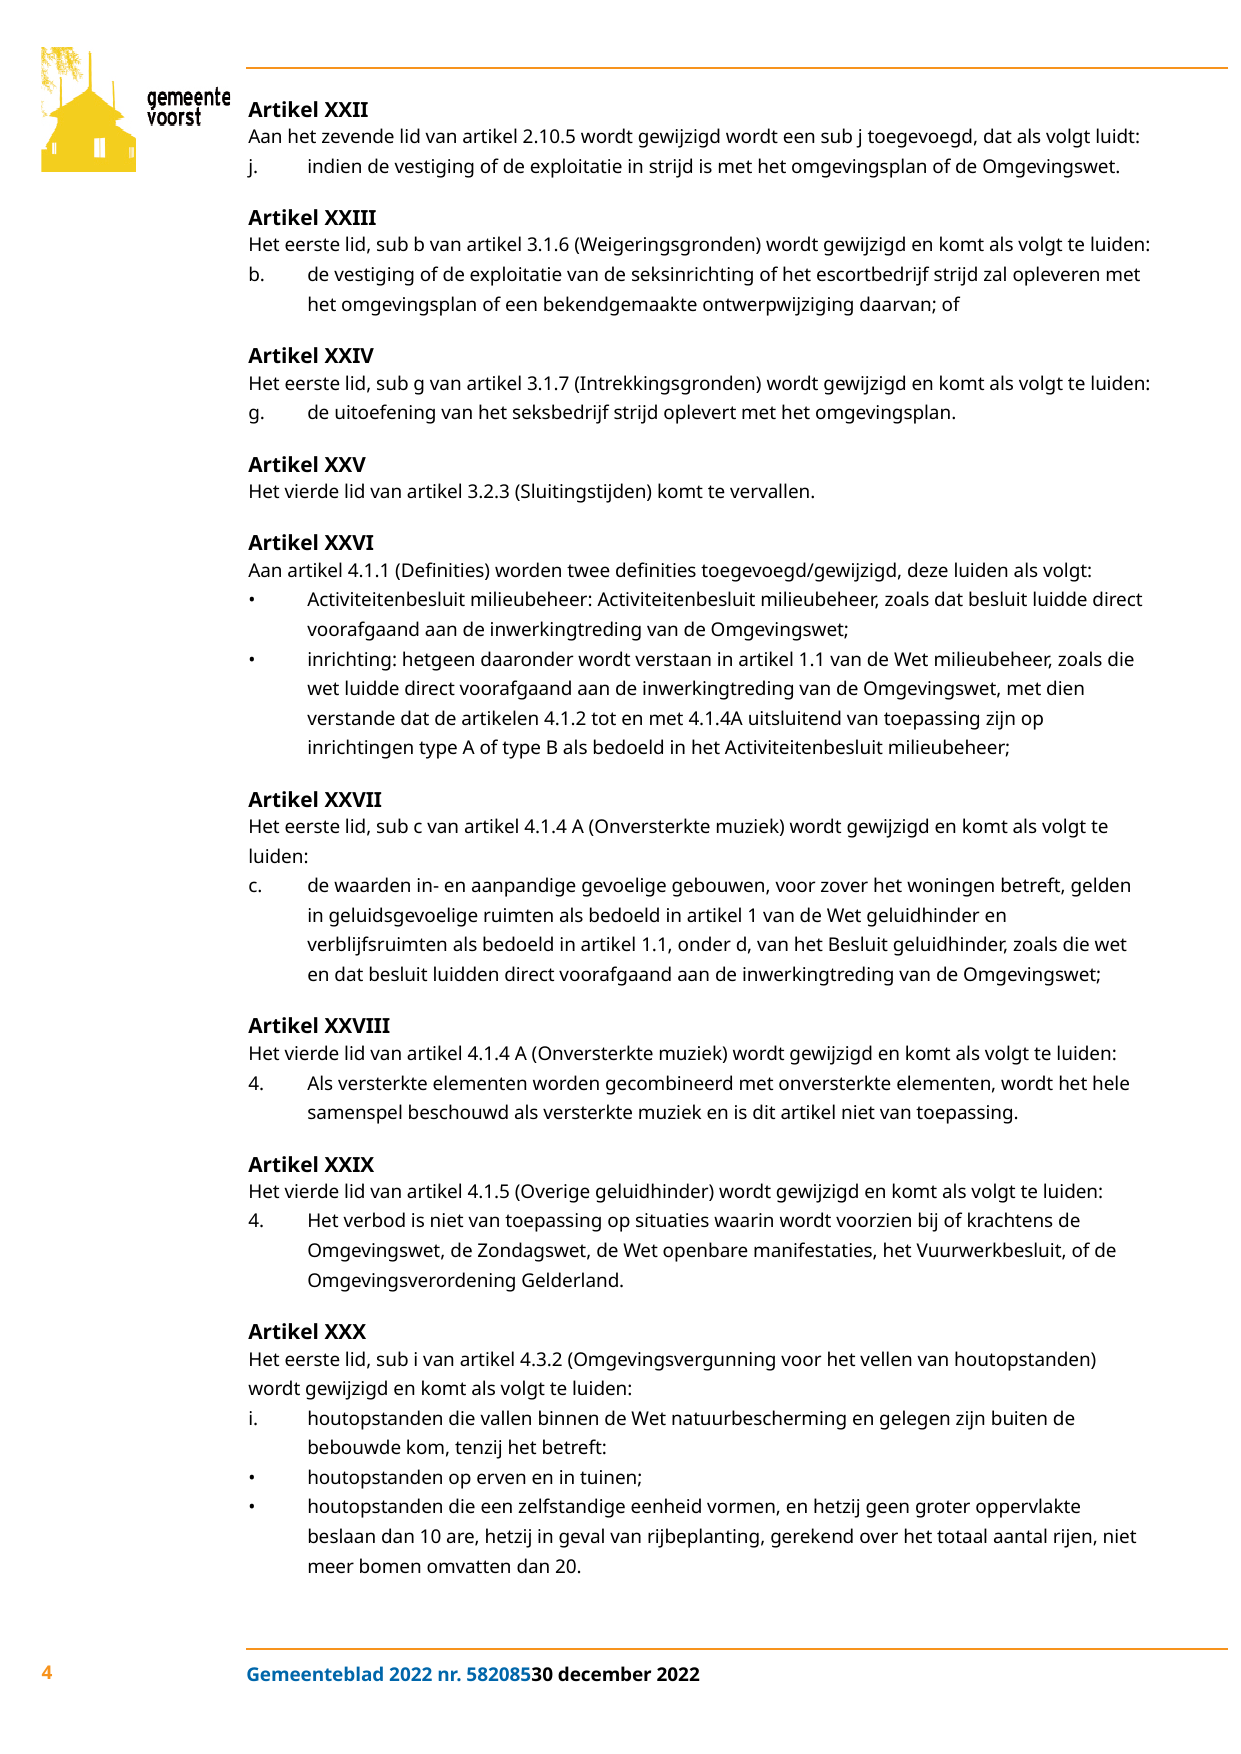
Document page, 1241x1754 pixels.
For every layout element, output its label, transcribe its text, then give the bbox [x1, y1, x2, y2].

list indien de vestiging of de exploitatie in strijd is met het omgevingsplan of de Omgevingswet. [248, 153, 1152, 178]
text Artikel XXV [248, 450, 1152, 478]
list houtopstanden die een zelfstandige eenheid vormen, en hetzij geen groter oppervlakte beslaan dan 10 are, hetzij in geval van rijbeplanting, gerekend over het totaal aantal rijen, niet meer bomen omvatten dan 20. [248, 1494, 1152, 1578]
text Aan het zevende lid van artikel 2.10.5 wordt gewijzigd wordt een sub j toegevoegd, dat als volgt luidt: [248, 123, 1152, 149]
text Het eerste lid, sub b van artikel 3.1.6 (Weigeringsgronden) wordt gewijzigd en komt als volgt te luiden: [248, 232, 1152, 257]
text Artikel XXII [248, 95, 1152, 123]
text Artikel XXIV [248, 341, 1152, 370]
text Het vierde lid van artikel 3.2.3 (Sluitingstijden) komt te vervallen. [248, 478, 1152, 504]
list de waarden in- en aanpandige gevoelige gebouwen, voor zover het woningen betreft, gelden in geluidsgevoelige ruimten als bedoeld in artikel 1 van de Wet geluidhinder en verblijfsruimten als bedoeld in artikel 1.1, onder d, van het Besluit geluidhinder, zoals die wet en dat besluit luidden direct voorafgaand aan de inwerkingtreding van de Omgevingswet; [248, 872, 1152, 987]
text Artikel XXIX [248, 1150, 1152, 1178]
picture [41, 47, 231, 172]
text Het vierde lid van artikel 4.1.5 (Overige geluidhinder) wordt gewijzigd en komt als volgt te luiden: [248, 1178, 1152, 1204]
list Als versterkte elementen worden gecombineerd met onversterkte elementen, wordt het hele samenspel beschouwd als versterkte muziek en is dit artikel niet van toepassing. [248, 1070, 1152, 1125]
text Artikel XXVII [248, 785, 1152, 813]
list inrichting: hetgeen daaronder wordt verstaan in artikel 1.1 van de Wet milieubeheer, zoals die wet luidde direct voorafgaand aan de inwerkingtreding van de Omgevingswet, met dien verstande dat de artikelen 4.1.2 tot en met 4.1.4A uitsluitend van toepassing zijn op inrichtingen type A of type B als bedoeld in het Activiteitenbesluit milieubeheer; [248, 646, 1152, 760]
text Artikel XXVI [248, 528, 1152, 557]
text Artikel XXX [248, 1317, 1152, 1346]
list Activiteitenbesluit milieubeheer: Activiteitenbesluit milieubeheer, zoals dat besluit luidde direct voorafgaand aan de inwerkingtreding van de Omgevingswet; [248, 587, 1152, 642]
list Het verbod is niet van toepassing op situaties waarin wordt voorzien bij of krachtens de Omgevingswet, de Zondagswet, de Wet openbare manifestaties, het Vuurwerkbesluit, of de Omgevingsverordening Gelderland. [248, 1208, 1152, 1293]
list houtopstanden die vallen binnen de Wet natuurbescherming en gelegen zijn buiten de bebouwde kom, tenzij het betreft: [248, 1405, 1152, 1460]
text Het vierde lid van artikel 4.1.4 A (Onversterkte muziek) wordt gewijzigd en komt als volgt te luiden: [248, 1040, 1152, 1066]
text Het eerste lid, sub i van artikel 4.3.2 (Omgevingsvergunning voor het vellen van houtopstanden) wordt gewijzigd en komt als volgt te luiden: [248, 1346, 1152, 1401]
list de uitoefening van het seksbedrijf strijd oplevert met het omgevingsplan. [248, 399, 1152, 425]
text Het eerste lid, sub g van artikel 3.1.7 (Intrekkingsgronden) wordt gewijzigd en komt als volgt te luiden: [248, 370, 1152, 395]
list houtopstanden op erven en in tuinen; [248, 1464, 1152, 1490]
text Artikel XXVIII [248, 1012, 1152, 1040]
text Artikel XXIII [248, 203, 1152, 232]
list de vestiging of de exploitatie van de seksinrichting of het escortbedrijf strijd zal opleveren met het omgevingsplan of een bekendgemaakte ontwerpwijziging daarvan; of [248, 261, 1152, 317]
text Aan artikel 4.1.1 (Definities) worden twee definities toegevoegd/gewijzigd, deze luiden als volgt: [248, 557, 1152, 583]
text Het eerste lid, sub c van artikel 4.1.4 A (Onversterkte muziek) wordt gewijzigd en komt als volgt te luiden: [248, 813, 1152, 869]
